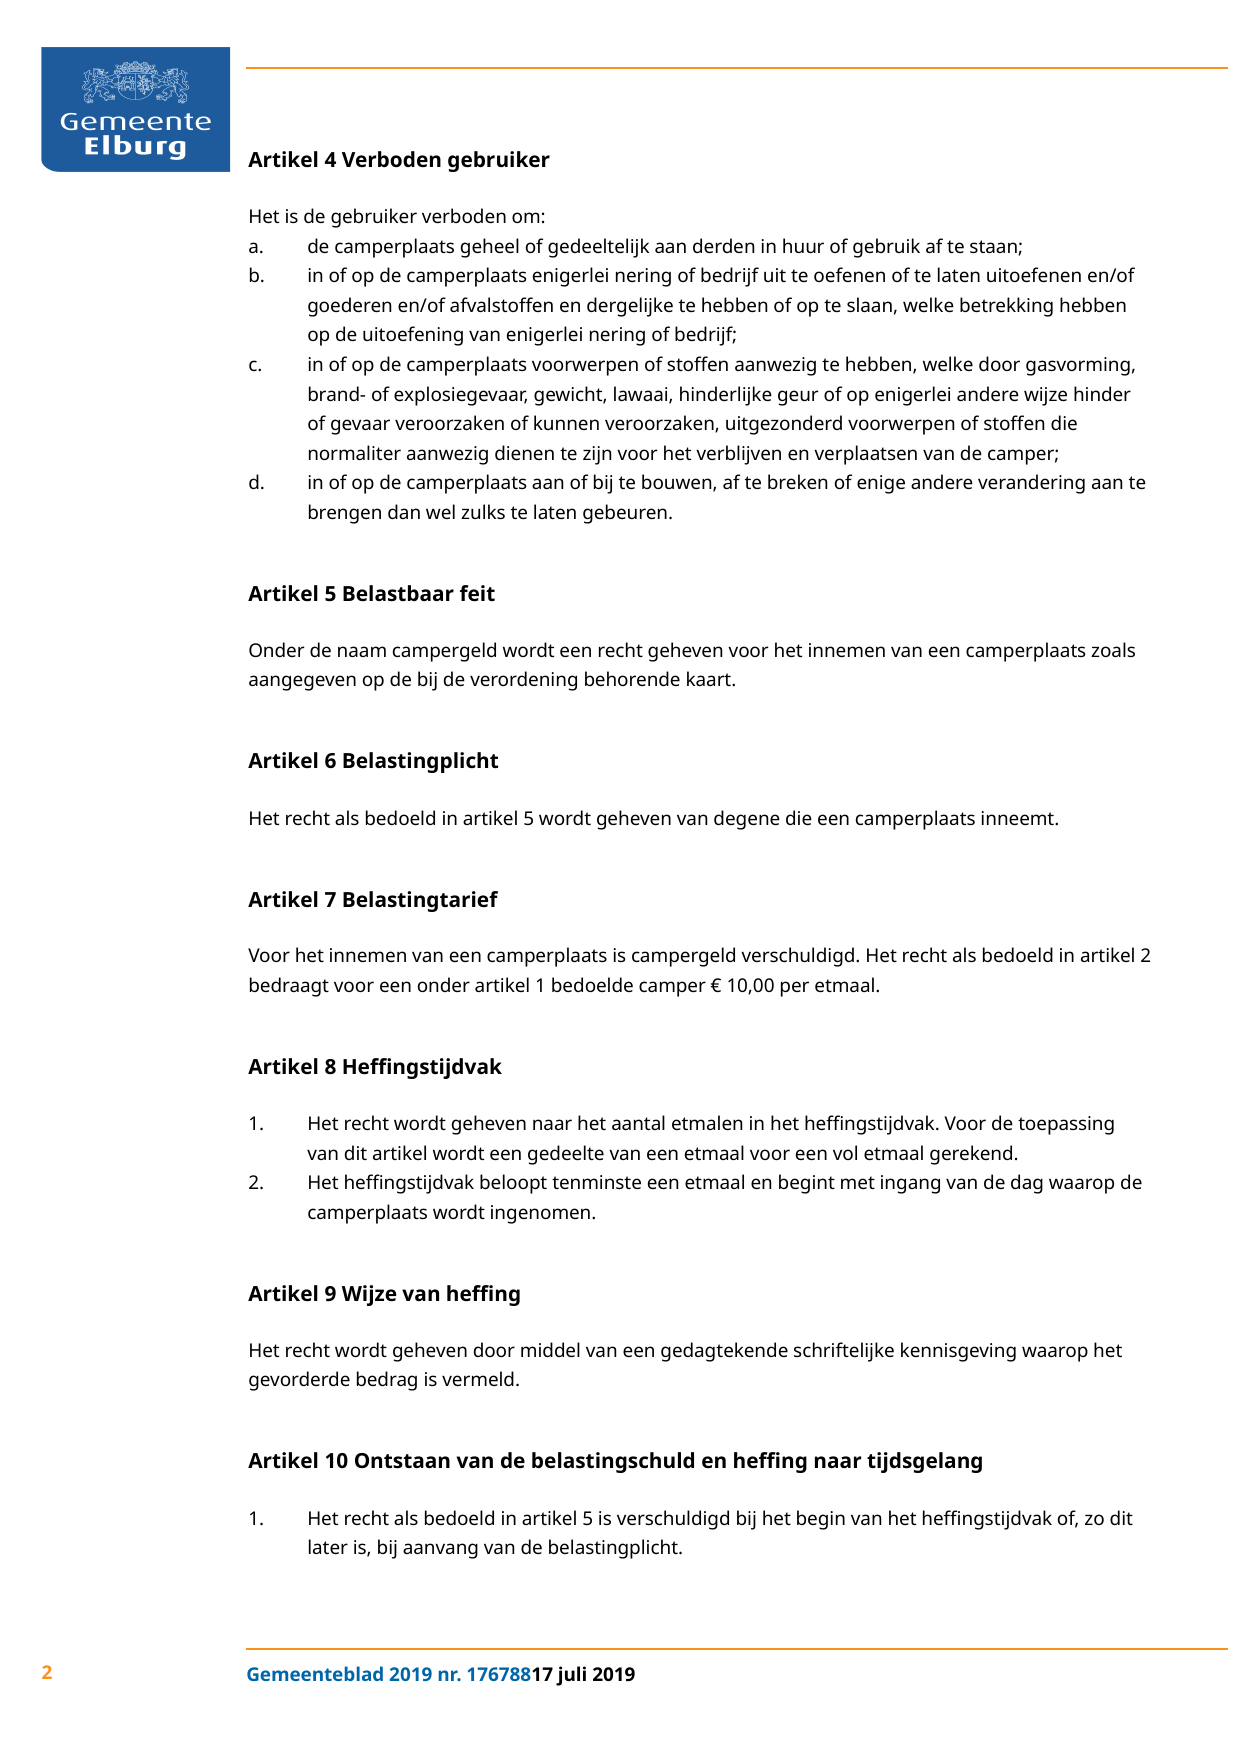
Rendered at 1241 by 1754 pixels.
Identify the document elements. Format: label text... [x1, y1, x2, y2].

text Onder de naam campergeld wordt een recht geheven voor het innemen van een camperplaats zoals aangegeven op de bij de verordening behorende kaart. [248, 637, 1152, 692]
list Het recht wordt geheven naar het aantal etmalen in het heffingstijdvak. Voor de toepassing van dit artikel wordt een gedeelte van een etmaal voor een vol etmaal gerekend. [248, 1110, 1152, 1166]
list in of op de camperplaats voorwerpen of stoffen aanwezig te hebben, welke door gasvorming, brand- of explosiegevaar, gewicht, lawaai, hinderlijke geur of op enigerlei andere wijze hinder of gevaar veroorzaken of kunnen veroorzaken, uitgezonderd voorwerpen of stoffen die normaliter aanwezig dienen te zijn voor het verblijven en verplaatsen van de camper; [248, 351, 1152, 466]
list Het heffingstijdvak beloopt tenminste een etmaal en begint met ingang van de dag waarop de camperplaats wordt ingenomen. [248, 1169, 1152, 1225]
text Artikel 5 Belastbaar feit [248, 579, 1152, 607]
list de camperplaats geheel of gedeeltelijk aan derden in huur of gebruik af te staan; [248, 233, 1152, 258]
text Het recht als bedoeld in artikel 5 wordt geheven van degene die een camperplaats inneemt. [248, 805, 1152, 830]
text Voor het innemen van een camperplaats is campergeld verschuldigd. Het recht als bedoeld in artikel 2 bedraagt voor een onder artikel 1 bedoelde camper € 10,00 per etmaal. [248, 943, 1152, 998]
text Artikel 9 Wijze van heffing [248, 1279, 1152, 1307]
picture [41, 47, 231, 172]
list Het recht als bedoeld in artikel 5 is verschuldigd bij het begin van het heffingstijdvak of, zo dit later is, bij aanvang van de belastingplicht. [248, 1505, 1152, 1560]
text Het is de gebruiker verboden om: [248, 203, 1152, 229]
text Artikel 7 Belastingtarief [248, 885, 1152, 913]
text Artikel 10 Ontstaan van de belastingschuld en heffing naar tijdsgelang [248, 1447, 1152, 1475]
text Artikel 6 Belastingplicht [248, 747, 1152, 775]
text Het recht wordt geheven door middel van een gedagtekende schriftelijke kennisgeving waarop het gevorderde bedrag is vermeld. [248, 1337, 1152, 1392]
list in of op de camperplaats enigerlei nering of bedrijf uit te oefenen of te laten uitoefenen en/of goederen en/of afvalstoffen en dergelijke te hebben of op te slaan, welke betrekking hebben op de uitoefening van enigerlei nering of bedrijf; [248, 262, 1152, 347]
text Artikel 4 Verboden gebruiker [248, 145, 1152, 174]
text Artikel 8 Heffingstijdvak [248, 1052, 1152, 1081]
list in of op de camperplaats aan of bij te bouwen, af te breken of enige andere verandering aan te brengen dan wel zulks te laten gebeuren. [248, 469, 1152, 525]
